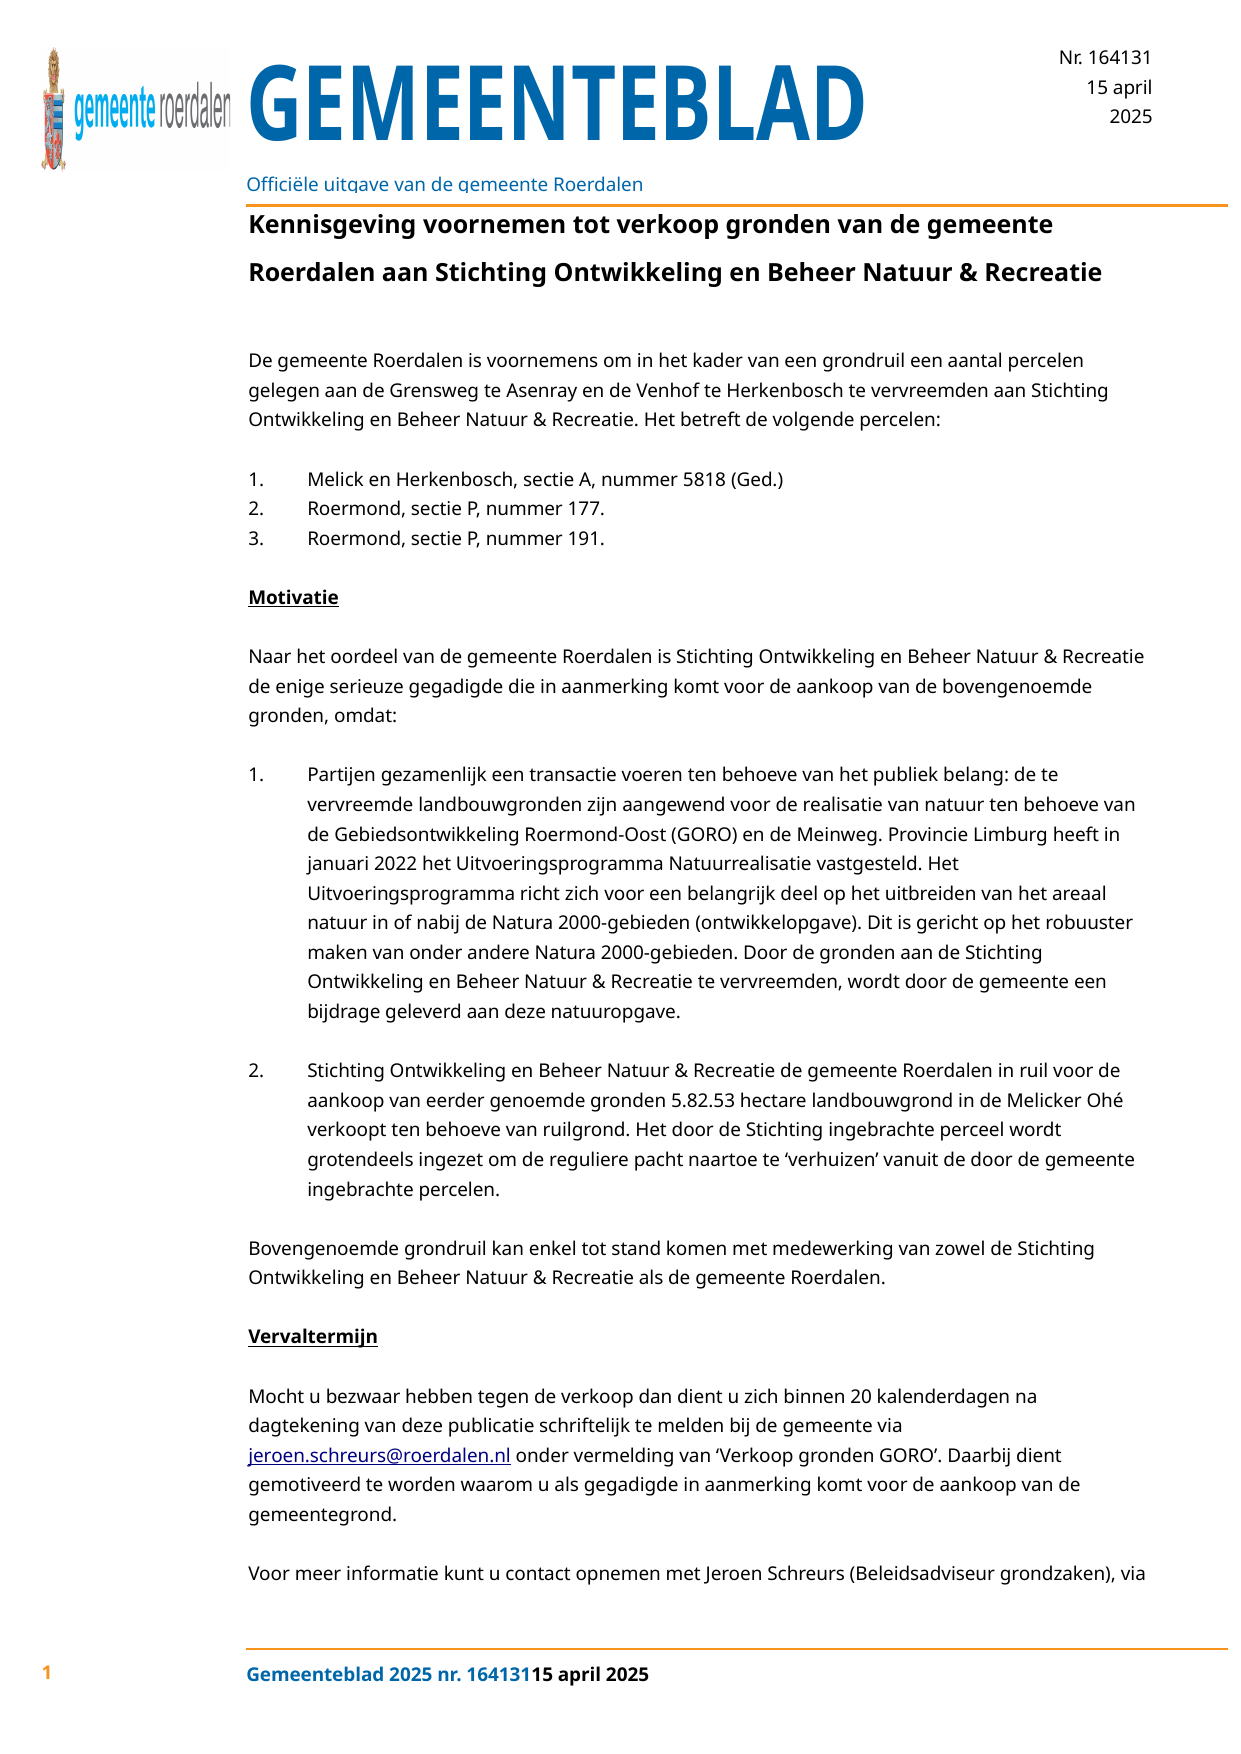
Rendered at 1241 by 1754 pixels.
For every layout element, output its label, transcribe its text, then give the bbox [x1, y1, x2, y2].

list Stichting Ontwikkeling en Beheer Natuur & Recreatie de gemeente Roerdalen in ruil voor de aankoop van eerder genoemde gronden 5.82.53 hectare landbouwgrond in de Melicker Ohé verkoopt ten behoeve van ruilgrond. Het door de Stichting ingebrachte perceel wordt grotendeels ingezet om de reguliere pacht naartoe te ‘verhuizen’ vanuit de door de gemeente ingebrachte percelen. [248, 1057, 1152, 1202]
list Partijen gezamenlijk een transactie voeren ten behoeve van het publiek belang: de te vervreemde landbouwgronden zijn aangewend voor de realisatie van natuur ten behoeve van de Gebiedsontwikkeling Roermond-Oost (GORO) en de Meinweg. Provincie Limburg heeft in januari 2022 het Uitvoeringsprogramma Natuurrealisatie vastgesteld. Het Uitvoeringsprogramma richt zich voor een belangrijk deel op het uitbreiden van het areaal natuur in of nabij de Natura 2000-gebieden (ontwikkelopgave). Dit is gericht op het robuuster maken van onder andere Natura 2000-gebieden. Door de gronden aan de Stichting Ontwikkeling en Beheer Natuur & Recreatie te vervreemden, wordt door de gemeente een bijdrage geleverd aan deze natuuropgave. [248, 762, 1152, 1024]
text Naar het oordeel van de gemeente Roerdalen is Stichting Ontwikkeling en Beheer Natuur & Recreatie de enige serieuze gegadigde die in aanmerking komt voor de aankoop van de bovengenoemde gronden, omdat: [248, 643, 1152, 728]
list Roermond, sectie P, nummer 177. [248, 495, 1152, 521]
text Mocht u bezwaar hebben tegen de verkoop dan dient u zich binnen 20 kalenderdagen na dagtekening van deze publicatie schriftelijk te melden bij de gemeente via jeroen.schreurs@roerdalen.nl onder vermelding van ‘Verkoop gronden GORO’. Daarbij dient gemotiveerd te worden waarom u als gegadigde in aanmerking komt voor de aankoop van de gemeentegrond. [248, 1383, 1152, 1527]
text Bovengenoemde grondruil kan enkel tot stand komen met medewerking van zowel de Stichting Ontwikkeling en Beheer Natuur & Recreatie als de gemeente Roerdalen. [248, 1235, 1152, 1290]
list Melick en Herkenbosch, sectie A, nummer 5818 (Ged.) [248, 466, 1152, 492]
text Voor meer informatie kunt u contact opnemen met Jeroen Schreurs (Beleidsadviseur grondzaken), via [248, 1560, 1152, 1586]
text De gemeente Roerdalen is voornemens om in het kader van een grondruil een aantal percelen gelegen aan de Grensweg te Asenray en de Venhof te Herkenbosch te vervreemden aan Stichting Ontwikkeling en Beheer Natuur & Recreatie. Het betreft de volgende percelen: [248, 347, 1152, 432]
text Kennisgeving voornemen tot verkoop gronden van de gemeente Roerdalen aan Stichting Ontwikkeling en Beheer Natuur & Recreatie [248, 207, 1152, 288]
text Vervaltermijn [248, 1324, 1152, 1349]
picture [41, 47, 231, 172]
text Motivatie [248, 584, 1152, 610]
list Roermond, sectie P, nummer 191. [248, 525, 1152, 551]
